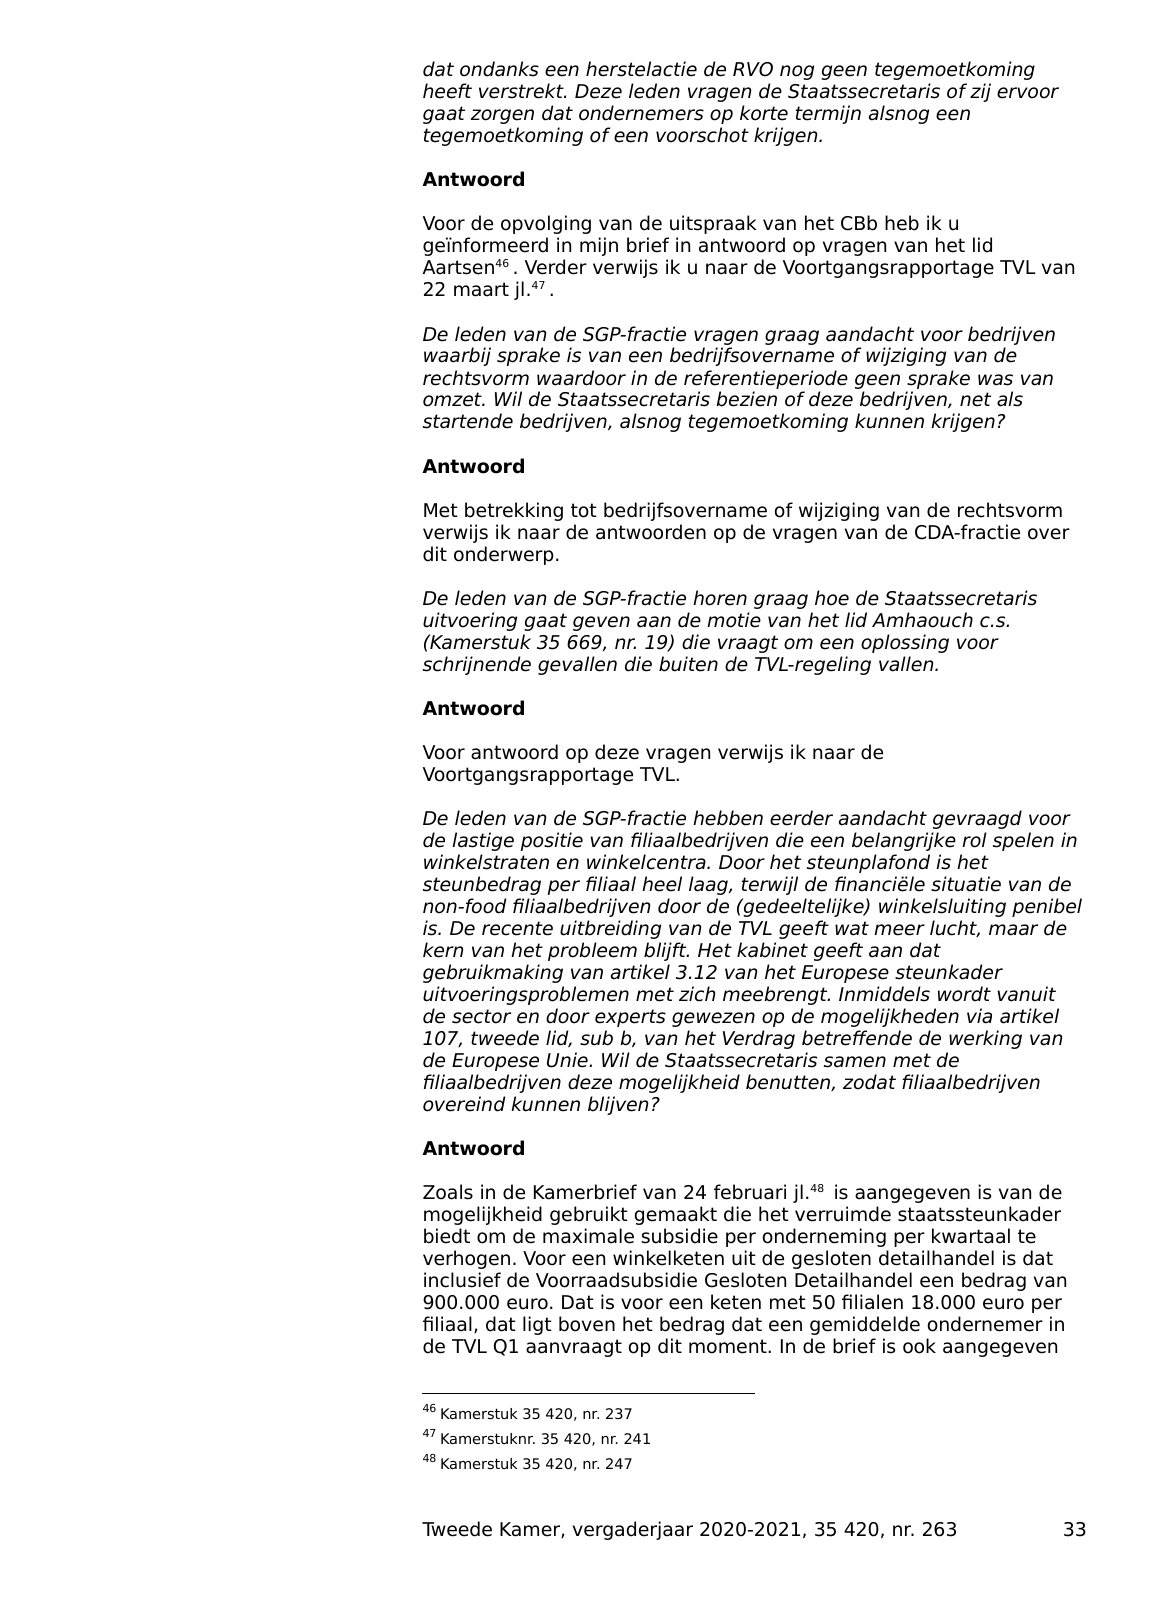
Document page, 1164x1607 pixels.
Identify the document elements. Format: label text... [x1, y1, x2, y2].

text Kamerstuk 35 420, nr. 247 [422, 1452, 1087, 1474]
text Voor antwoord op deze vragen verwijs ik naar de Voortgangsrapportage TVL. [422, 742, 1087, 786]
text Zoals in de Kamerbrief van 24 februari jl. is aangegeven is van de mogelijkheid gebruikt gemaakt die het verruimde staatssteunkader biedt om de maximale subsidie per onderneming per kwartaal te verhogen. Voor een winkelketen uit de gesloten detailhandel is dat inclusief de Voorraadsubsidie Gesloten Detailhandel een bedrag van 900.000 euro. Dat is voor een keten met 50 filialen 18.000 euro per filiaal, dat ligt boven het bedrag dat een gemiddelde ondernemer in de TVL Q1 aanvraagt op dit moment. In de brief is ook aangegeven [422, 1182, 1087, 1358]
text De leden van de SGP-fractie hebben eerder aandacht gevraagd voor de lastige positie van filiaalbedrijven die een belangrijke rol spelen in winkelstraten en winkelcentra. Door het steunplafond is het steunbedrag per filiaal heel laag, terwijl de financiële situatie van de non-food filiaalbedrijven door de (gedeeltelijke) winkelsluiting penibel is. De recente uitbreiding van de TVL geeft wat meer lucht, maar de kern van het probleem blijft. Het kabinet geeft aan dat gebruikmaking van artikel 3.12 van het Europese steunkader uitvoeringsproblemen met zich meebrengt. Inmiddels wordt vanuit de sector en door experts gewezen op de mogelijkheden via artikel 107, tweede lid, sub b, van het Verdrag betreffende de werking van de Europese Unie. Wil de Staatssecretaris samen met de filiaalbedrijven deze mogelijkheid benutten, zodat filiaalbedrijven overeind kunnen blijven? [422, 808, 1087, 1116]
text De leden van de SGP-fractie horen graag hoe de Staatssecretaris uitvoering gaat geven aan de motie van het lid Amhaouch c.s. (Kamerstuk 35 669, nr. 19) die vraagt om een oplossing voor schrijnende gevallen die buiten de TVL-regeling vallen. [422, 588, 1087, 676]
subtitle Antwoord [422, 1138, 1087, 1160]
text Kamerstuk 35 420, nr. 237 [422, 1402, 1087, 1424]
text De leden van de SGP-fractie vragen graag aandacht voor bedrijven waarbij sprake is van een bedrijfsovername of wijziging van de rechtsvorm waardoor in de referentieperiode geen sprake was van omzet. Wil de Staatssecretaris bezien of deze bedrijven, net als startende bedrijven, alsnog tegemoetkoming kunnen krijgen? [422, 323, 1087, 433]
text dat ondanks een herstelactie de RVO nog geen tegemoetkoming heeft verstrekt. Deze leden vragen de Staatssecretaris of zij ervoor gaat zorgen dat ondernemers op korte termijn alsnog een tegemoetkoming of een voorschot krijgen. [422, 59, 1087, 147]
subtitle Antwoord [422, 169, 1087, 191]
text Kamerstuknr. 35 420, nr. 241 [422, 1427, 1087, 1449]
subtitle Antwoord [422, 698, 1087, 720]
text Met betrekking tot bedrijfsovername of wijziging van de rechtsvorm verwijs ik naar de antwoorden op de vragen van de CDA-fractie over dit onderwerp. [422, 500, 1087, 566]
text Voor de opvolging van de uitspraak van het CBb heb ik u geïnformeerd in mijn brief in antwoord op vragen van het lid Aartsen. Verder verwijs ik u naar de Voortgangsrapportage TVL van 22 maart jl.. [422, 213, 1087, 301]
subtitle Antwoord [422, 456, 1087, 477]
